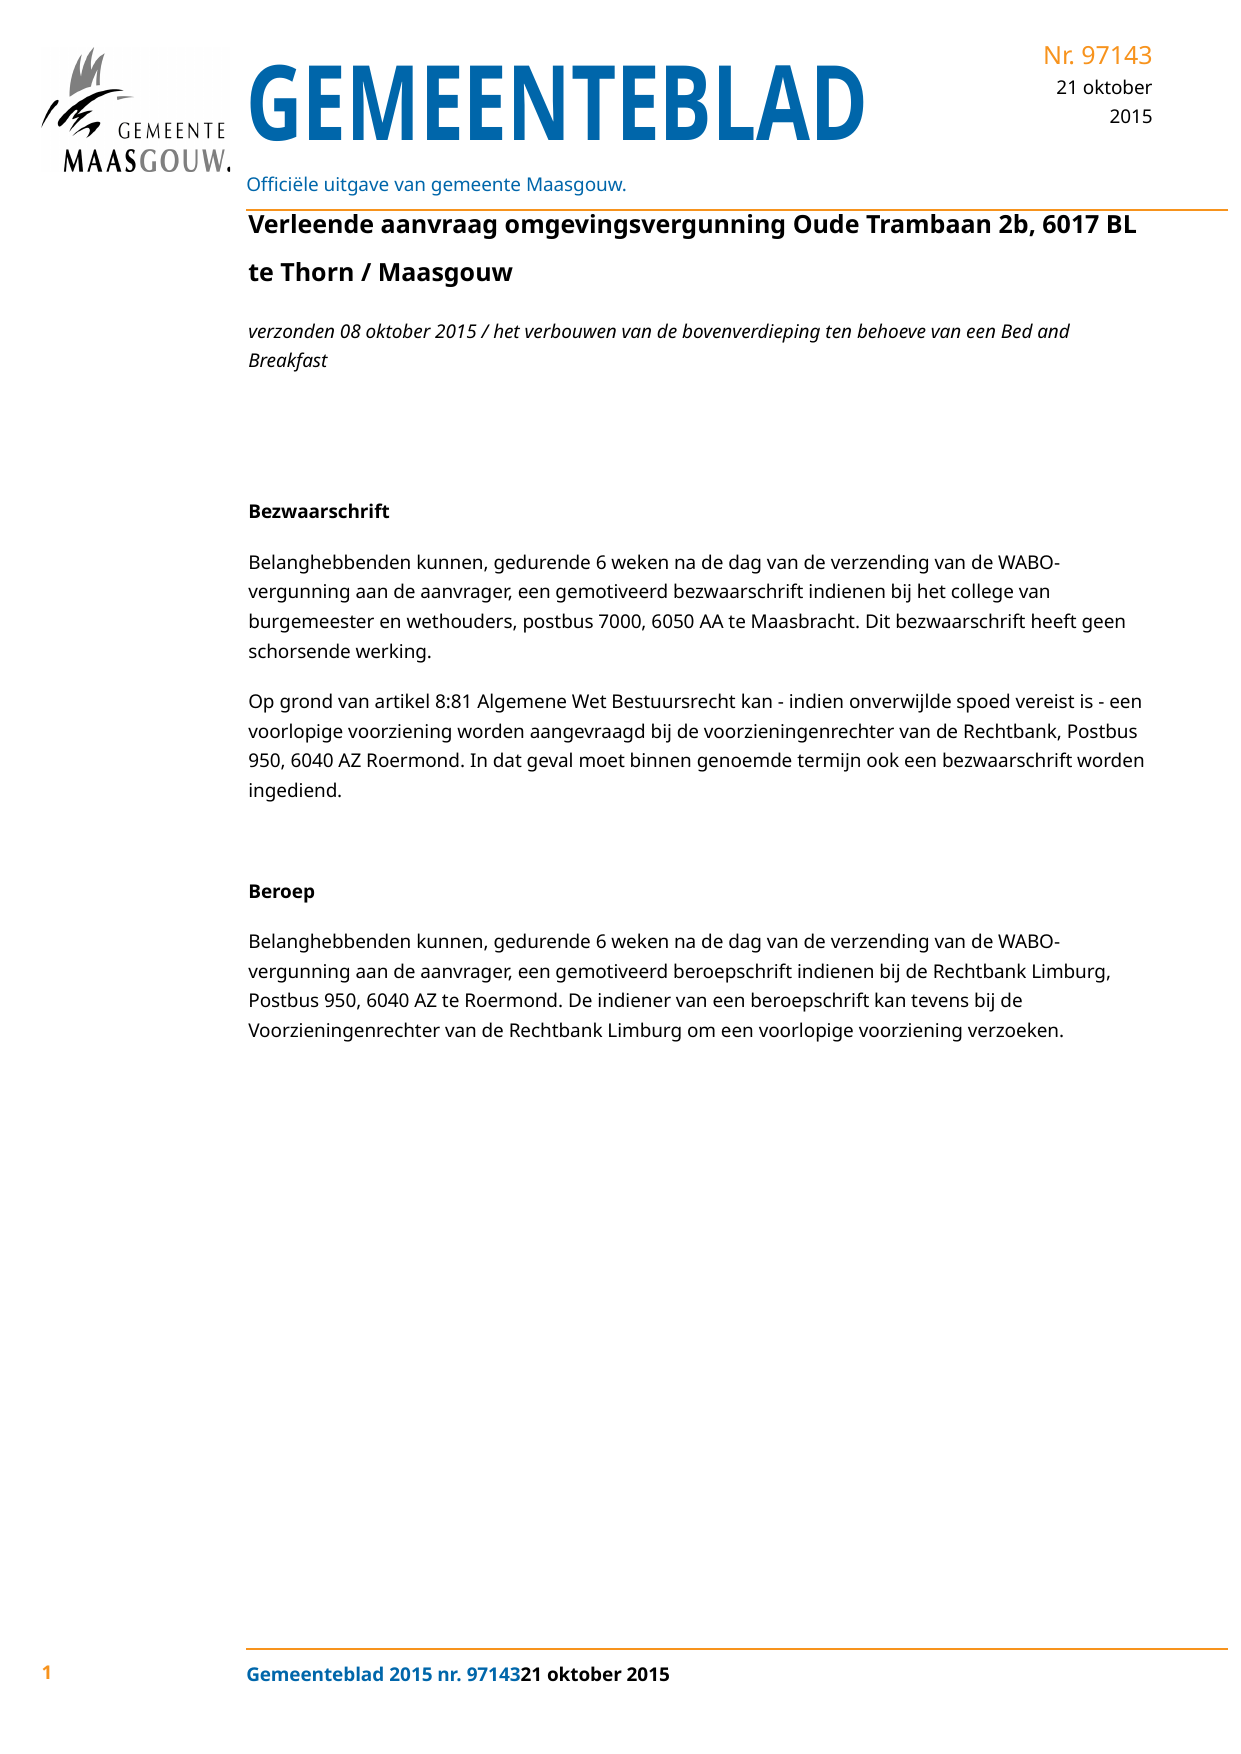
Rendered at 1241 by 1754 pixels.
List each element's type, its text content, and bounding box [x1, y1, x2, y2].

text Beroep [248, 878, 1152, 904]
text Op grond van artikel 8:81 Algemene Wet Bestuursrecht kan - indien onverwijlde spoed vereist is - een voorlopige voorziening worden aangevraagd bij de voorzieningenrechter van de Rechtbank, Postbus 950, 6040 AZ Roermond. In dat geval moet binnen genoemde termijn ook een bezwaarschrift worden ingediend. [248, 688, 1152, 803]
text Bezwaarschrift [248, 499, 1152, 524]
text Verleende aanvraag omgevingsvergunning Oude Trambaan 2b, 6017 BL te Thorn / Maasgouw [248, 211, 1152, 288]
text Belanghebbenden kunnen, gedurende 6 weken na de dag van de verzending van de WABO-vergunning aan de aanvrager, een gemotiveerd beroepschrift indienen bij de Rechtbank Limburg, Postbus 950, 6040 AZ te Roermond. De indiener van een beroepschrift kan tevens bij de Voorzieningenrechter van de Rechtbank Limburg om een voorlopige voorziening verzoeken. [248, 928, 1152, 1043]
picture [41, 47, 231, 172]
text Belanghebbenden kunnen, gedurende 6 weken na de dag van de verzending van de WABO-vergunning aan de aanvrager, een gemotiveerd bezwaarschrift indienen bij het college van burgemeester en wethouders, postbus 7000, 6050 AA te Maasbracht. Dit bezwaarschrift heeft geen schorsende werking. [248, 549, 1152, 664]
text verzonden 08 oktober 2015 / het verbouwen van de bovenverdieping ten behoeve van een Bed and Breakfast [248, 318, 1152, 373]
